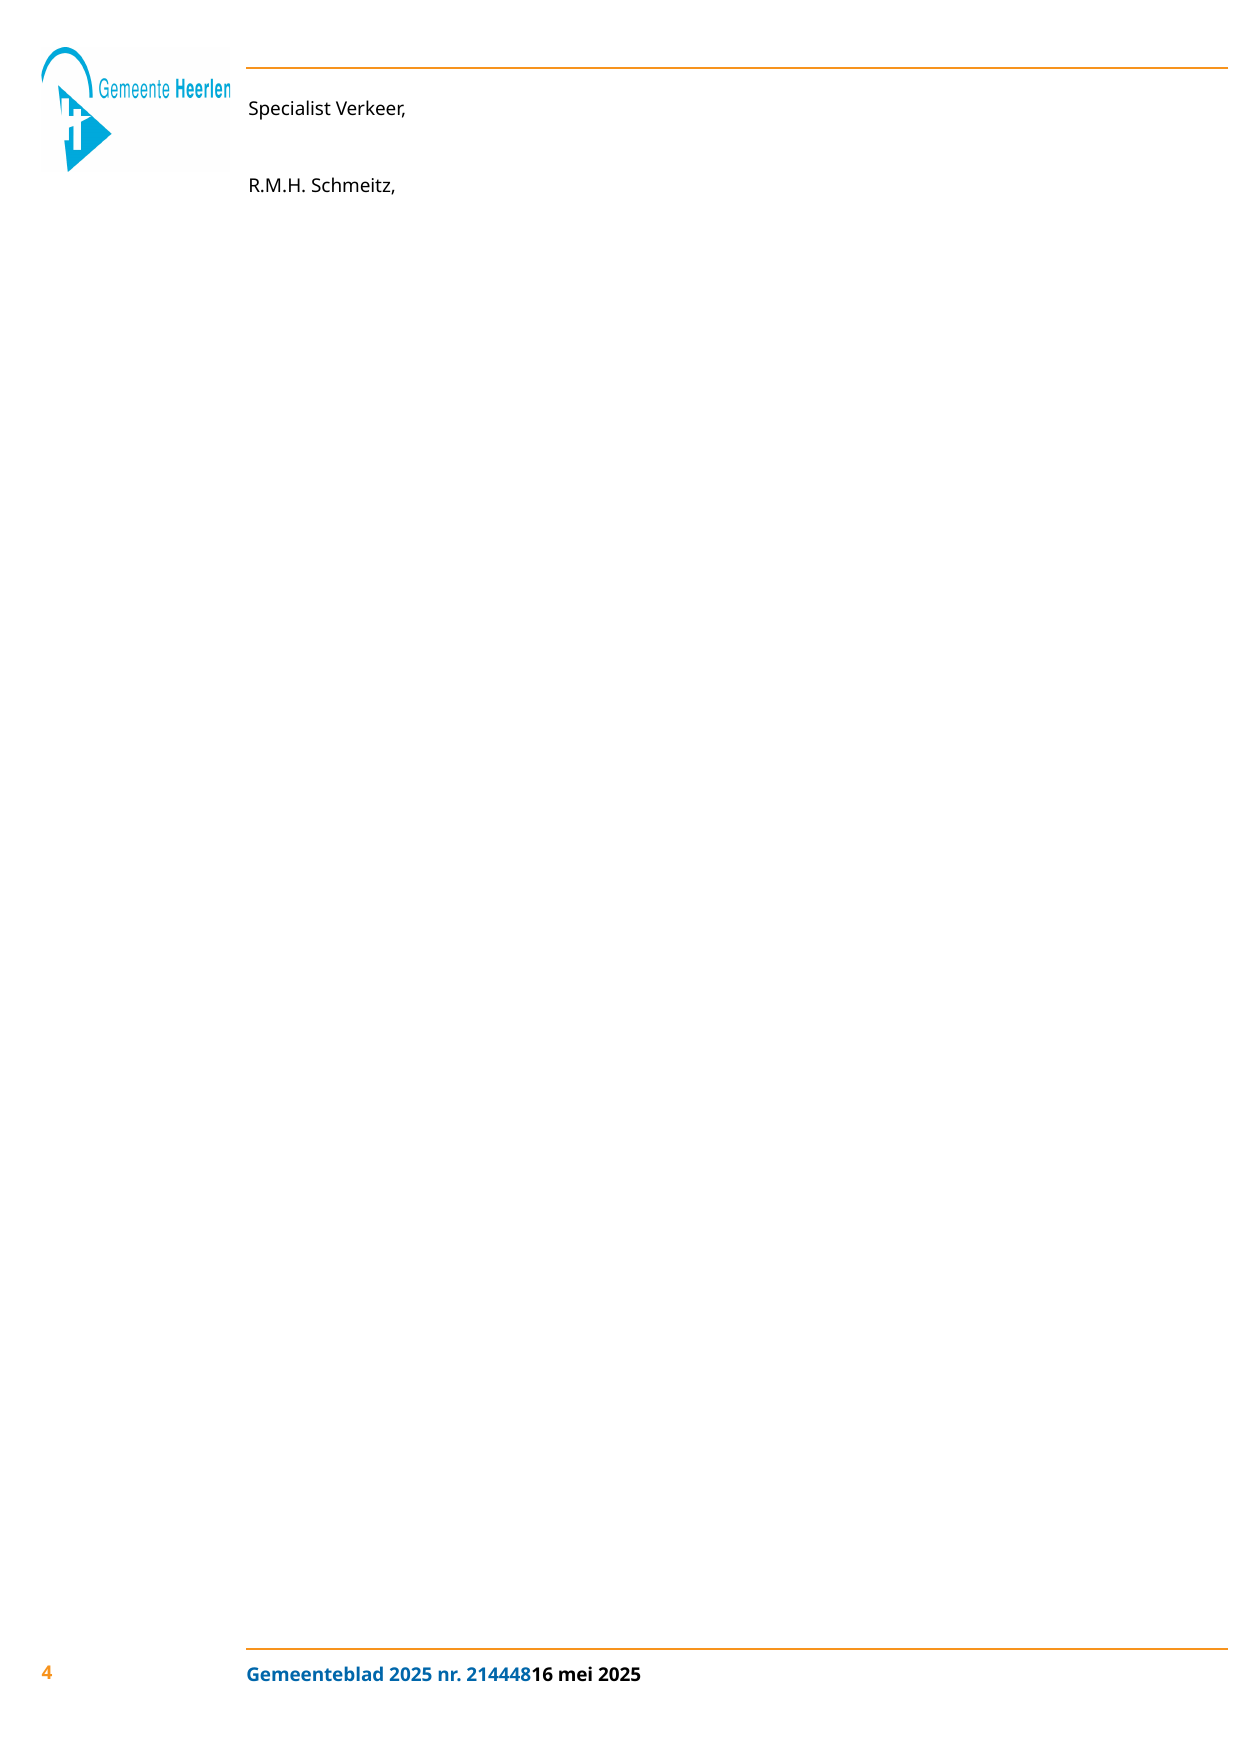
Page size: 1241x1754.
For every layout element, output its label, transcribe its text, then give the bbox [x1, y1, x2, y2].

text R.M.H. Schmeitz, [248, 172, 1152, 198]
text Specialist Verkeer, [248, 95, 1152, 121]
picture [41, 47, 59, 70]
picture [41, 47, 231, 172]
